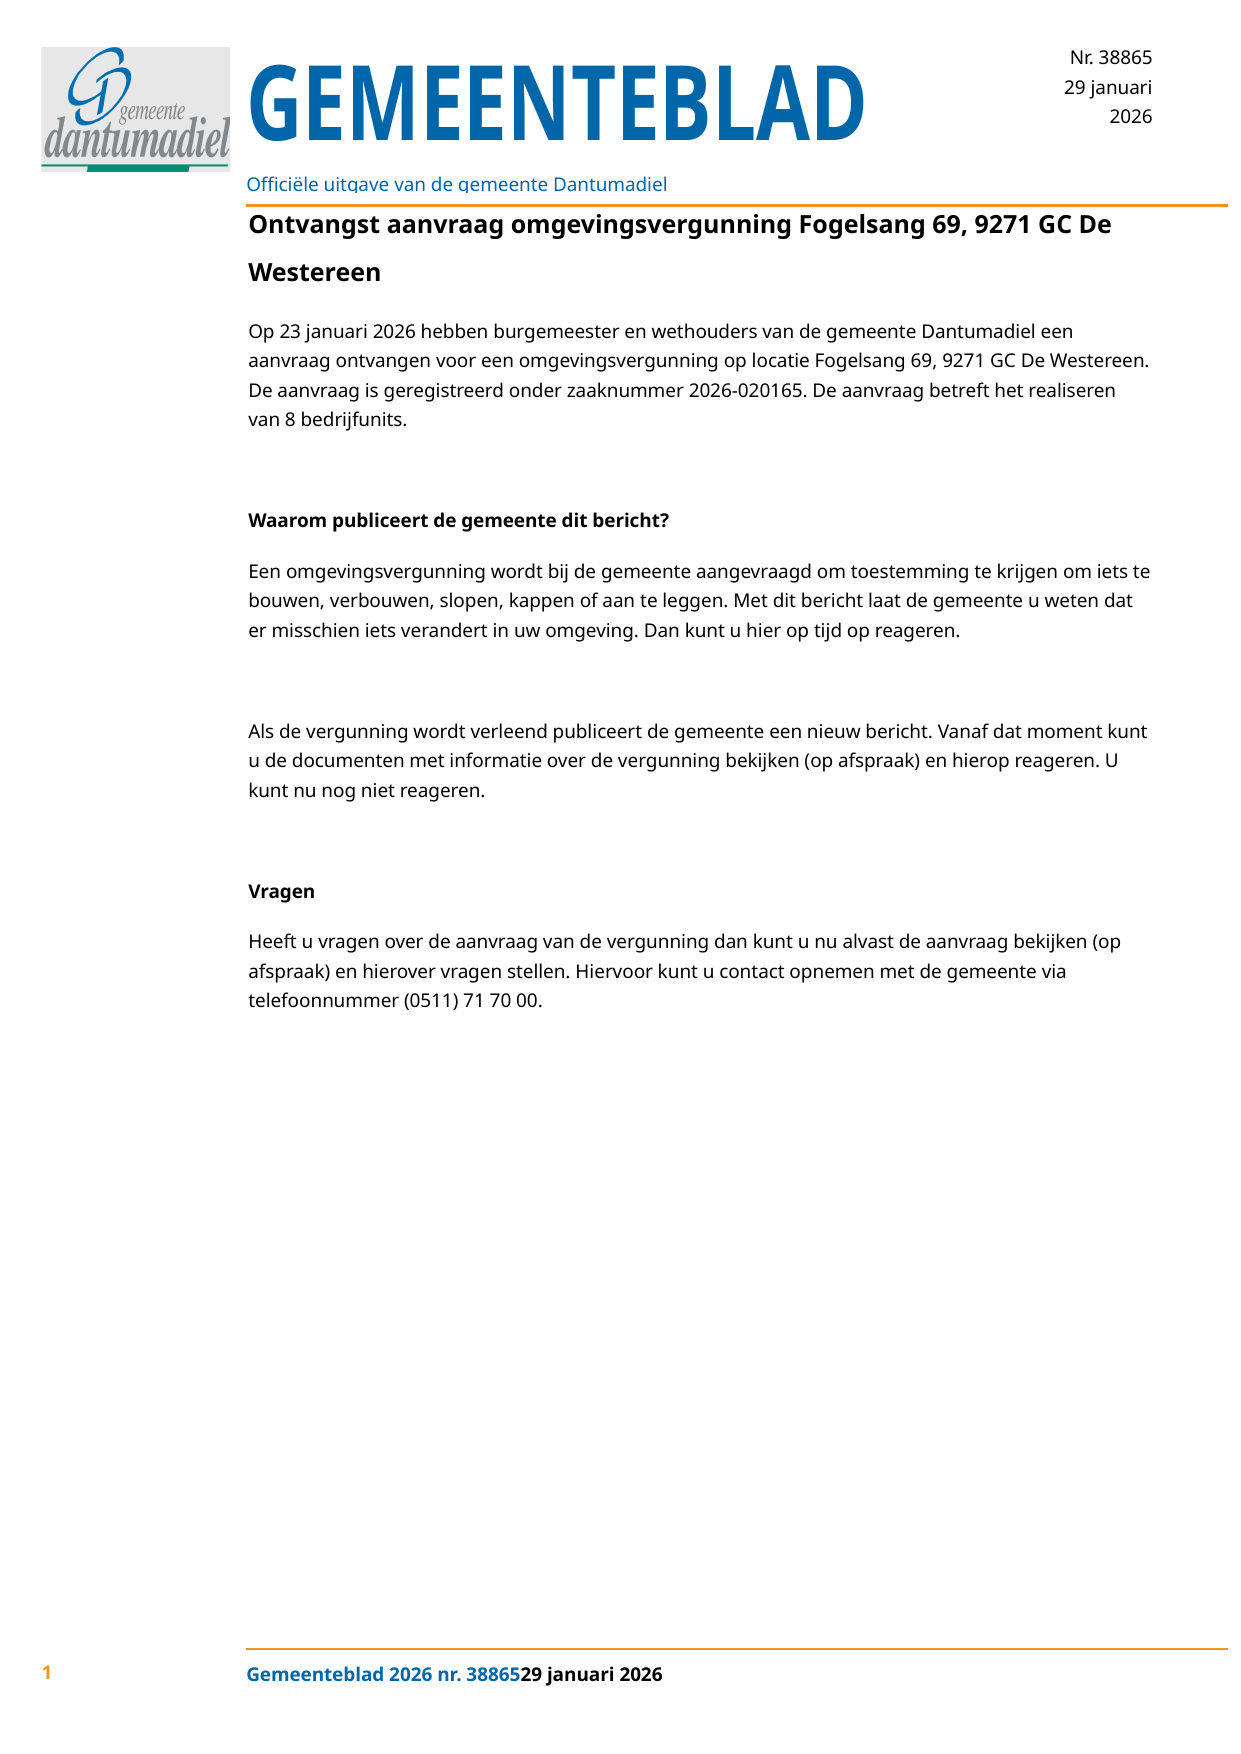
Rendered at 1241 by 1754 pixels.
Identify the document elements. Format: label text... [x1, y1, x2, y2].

text Op 23 januari 2026 hebben burgemeester en wethouders van de gemeente Dantumadiel een aanvraag ontvangen voor een omgevingsvergunning op locatie Fogelsang 69, 9271 GC De Westereen. De aanvraag is geregistreerd onder zaaknummer 2026-020165. De aanvraag betreft het realiseren van 8 bedrijfunits. [248, 318, 1152, 432]
text Als de vergunning wordt verleend publiceert de gemeente een nieuw bericht. Vanaf dat moment kunt u de documenten met informatie over de vergunning bekijken (op afspraak) en hierop reageren. U kunt nu nog niet reageren. [248, 718, 1152, 803]
picture [41, 47, 231, 172]
text Waarom publiceert de gemeente dit bericht? [248, 507, 1152, 533]
text Ontvangst aanvraag omgevingsvergunning Fogelsang 69, 9271 GC De Westereen [248, 207, 1152, 288]
text Heeft u vragen over de aanvraag van de vergunning dan kunt u nu alvast de aanvraag bekijken (op afspraak) en hierover vragen stellen. Hiervoor kunt u contact opnemen met de gemeente via telefoonnummer (0511) 71 70 00. [248, 928, 1152, 1013]
text Vragen [248, 878, 1152, 904]
text Een omgevingsvergunning wordt bij de gemeente aangevraagd om toestemming te krijgen om iets te bouwen, verbouwen, slopen, kappen of aan te leggen. Met dit bericht laat de gemeente u weten dat er misschien iets verandert in uw omgeving. Dan kunt u hier op tijd op reageren. [248, 558, 1152, 643]
